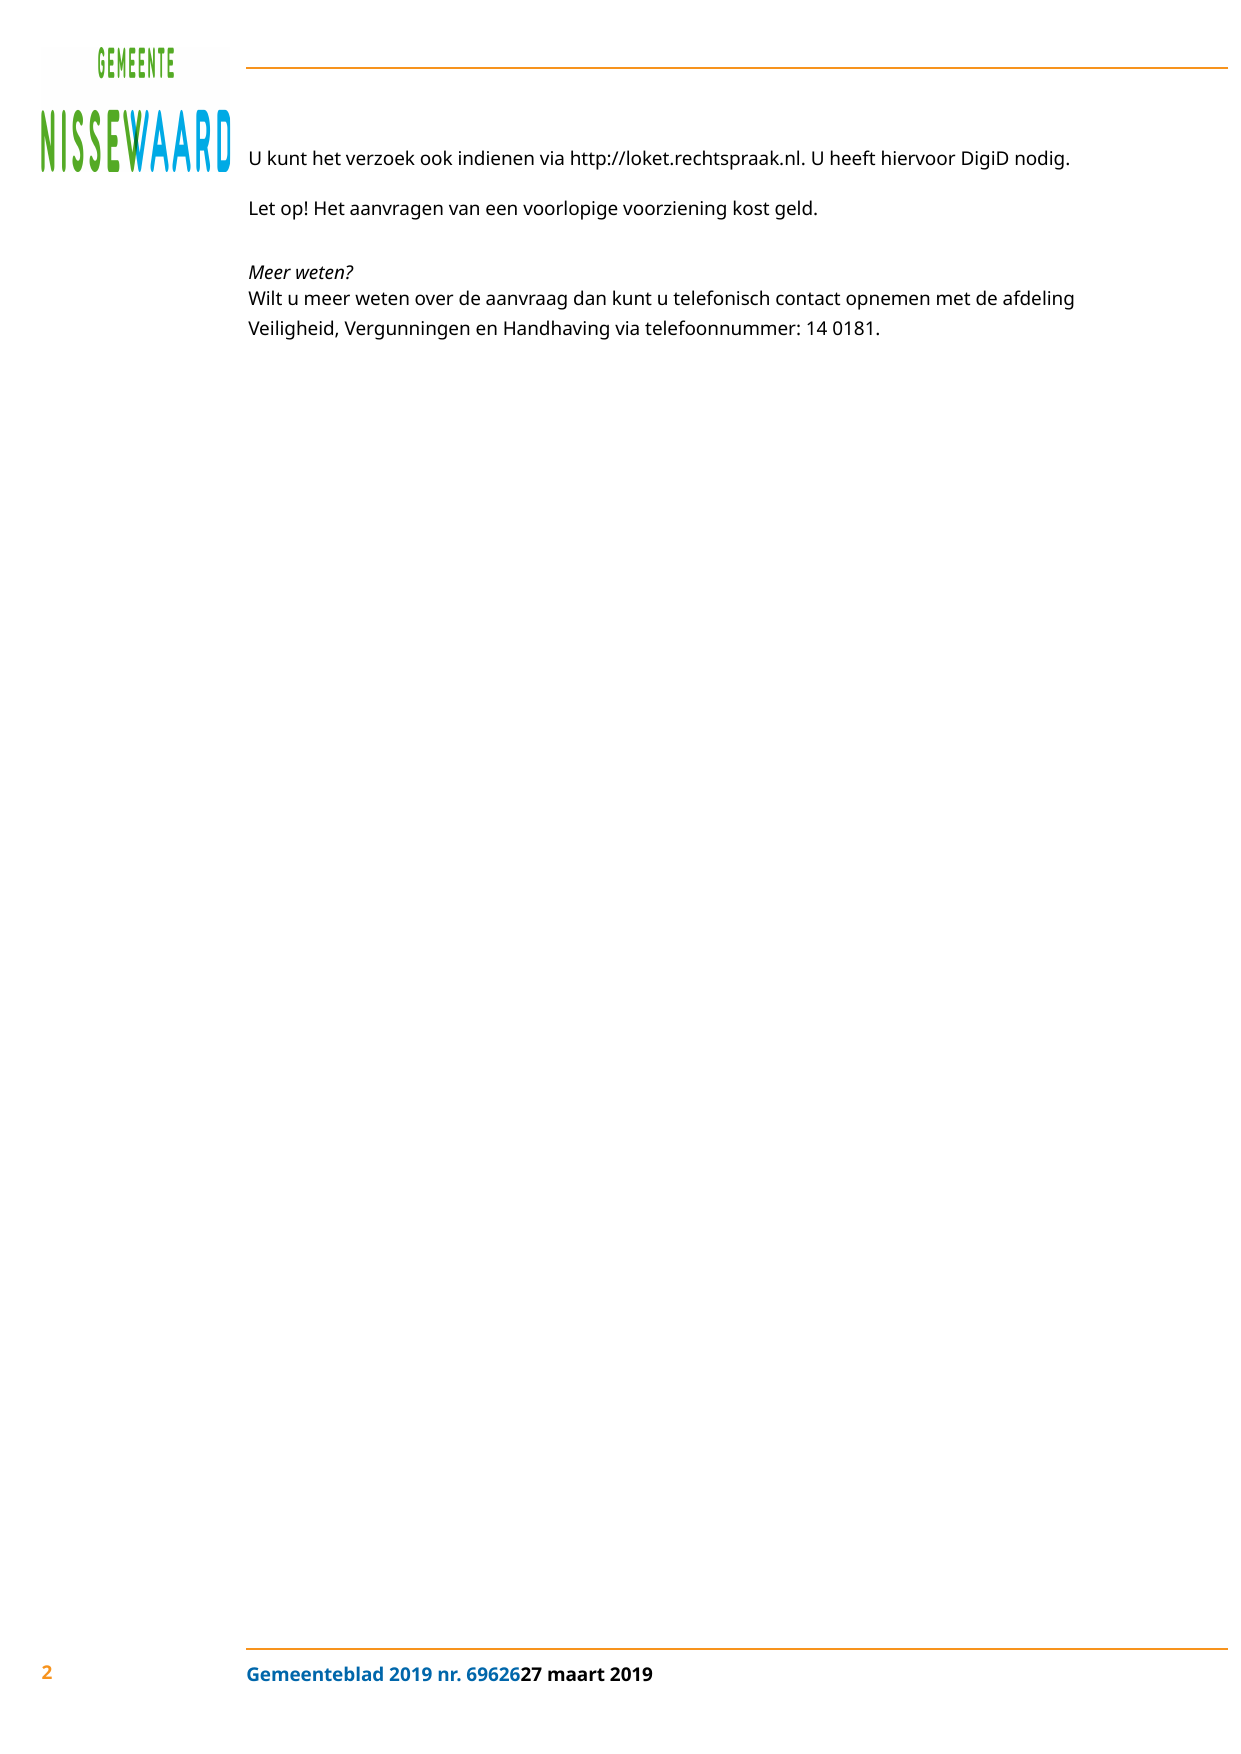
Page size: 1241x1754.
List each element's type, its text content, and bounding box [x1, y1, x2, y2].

picture [222, 122, 227, 160]
picture [176, 157, 187, 172]
picture [41, 47, 231, 172]
text U kunt het verzoek ook indienen via http://loket.rechtspraak.nl. U heeft hiervoor DigiD nodig. [248, 145, 1152, 171]
picture [154, 157, 165, 172]
text Meer weten? [248, 259, 1152, 285]
picture [200, 151, 206, 172]
picture [201, 122, 206, 138]
text Let op! Het aanvragen van een voorlopige voorziening kost geld. [248, 196, 1152, 221]
text Wilt u meer weten over de aanvraag dan kunt u telefonisch contact opnemen met de afdeling Veiligheid, Vergunningen en Handhaving via telefoonnummer: 14 0181. [248, 285, 1152, 341]
